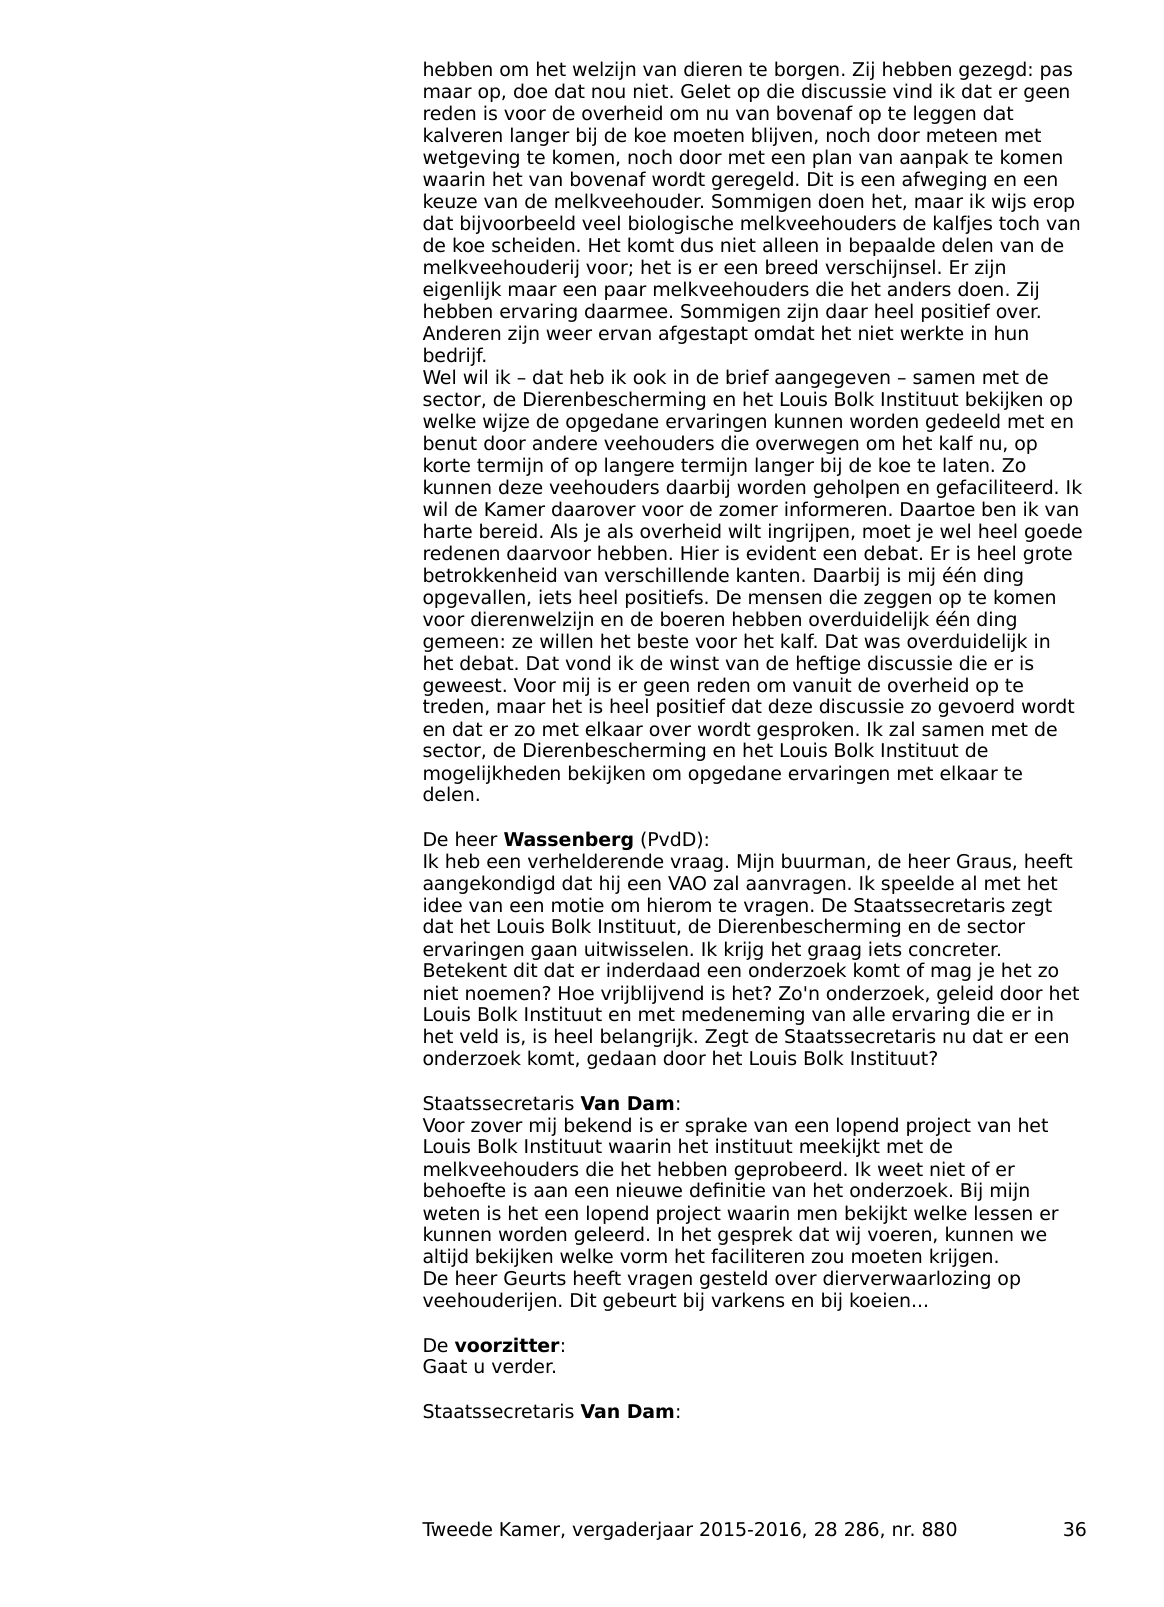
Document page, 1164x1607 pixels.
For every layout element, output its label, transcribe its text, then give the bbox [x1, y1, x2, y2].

text Staatssecretaris Van Dam: [422, 1092, 1087, 1114]
text hebben om het welzijn van dieren te borgen. Zij hebben gezegd: pas maar op, doe dat nou niet. Gelet op die discussie vind ik dat er geen reden is voor de overheid om nu van bovenaf op te leggen dat kalveren langer bij de koe moeten blijven, noch door meteen met wetgeving te komen, noch door met een plan van aanpak te komen waarin het van bovenaf wordt geregeld. Dit is een afweging en een keuze van de melkveehouder. Sommigen doen het, maar ik wijs erop dat bijvoorbeeld veel biologische melkveehouders de kalfjes toch van de koe scheiden. Het komt dus niet alleen in bepaalde delen van de melkveehouderij voor; het is er een breed verschijnsel. Er zijn eigenlijk maar een paar melkveehouders die het anders doen. Zij hebben ervaring daarmee. Sommigen zijn daar heel positief over. Anderen zijn weer ervan afgestapt omdat het niet werkte in hun bedrijf. [422, 59, 1087, 367]
text Gaat u verder. [422, 1356, 1087, 1378]
text Wel wil ik – dat heb ik ook in de brief aangegeven – samen met de sector, de Dierenbescherming en het Louis Bolk Instituut bekijken op welke wijze de opgedane ervaringen kunnen worden gedeeld met en benut door andere veehouders die overwegen om het kalf nu, op korte termijn of op langere termijn langer bij de koe te laten. Zo kunnen deze veehouders daarbij worden geholpen en gefaciliteerd. Ik wil de Kamer daarover voor de zomer informeren. Daartoe ben ik van harte bereid. Als je als overheid wilt ingrijpen, moet je wel heel goede redenen daarvoor hebben. Hier is evident een debat. Er is heel grote betrokkenheid van verschillende kanten. Daarbij is mij één ding opgevallen, iets heel positiefs. De mensen die zeggen op te komen voor dierenwelzijn en de boeren hebben overduidelijk één ding gemeen: ze willen het beste voor het kalf. Dat was overduidelijk in het debat. Dat vond ik de winst van de heftige discussie die er is geweest. Voor mij is er geen reden om vanuit de overheid op te treden, maar het is heel positief dat deze discussie zo gevoerd wordt en dat er zo met elkaar over wordt gesproken. Ik zal samen met de sector, de Dierenbescherming en het Louis Bolk Instituut de mogelijkheden bekijken om opgedane ervaringen met elkaar te delen. [422, 367, 1087, 806]
text De voorzitter: [422, 1334, 1087, 1356]
text De heer Geurts heeft vragen gesteld over dierverwaarlozing op veehouderijen. Dit gebeurt bij varkens en bij koeien... [422, 1268, 1087, 1312]
text Voor zover mij bekend is er sprake van een lopend project van het Louis Bolk Instituut waarin het instituut meekijkt met de melkveehouders die het hebben geprobeerd. Ik weet niet of er behoefte is aan een nieuwe definitie van het onderzoek. Bij mijn weten is het een lopend project waarin men bekijkt welke lessen er kunnen worden geleerd. In het gesprek dat wij voeren, kunnen we altijd bekijken welke vorm het faciliteren zou moeten krijgen. [422, 1114, 1087, 1268]
text Ik heb een verhelderende vraag. Mijn buurman, de heer Graus, heeft aangekondigd dat hij een VAO zal aanvragen. Ik speelde al met het idee van een motie om hierom te vragen. De Staatssecretaris zegt dat het Louis Bolk Instituut, de Dierenbescherming en de sector ervaringen gaan uitwisselen. Ik krijg het graag iets concreter. Betekent dit dat er inderdaad een onderzoek komt of mag je het zo niet noemen? Hoe vrijblijvend is het? Zo'n onderzoek, geleid door het Louis Bolk Instituut en met medeneming van alle ervaring die er in het veld is, is heel belangrijk. Zegt de Staatssecretaris nu dat er een onderzoek komt, gedaan door het Louis Bolk Instituut? [422, 851, 1087, 1070]
text De heer Wassenberg (PvdD): [422, 828, 1087, 851]
text Staatssecretaris Van Dam: [422, 1401, 1087, 1423]
